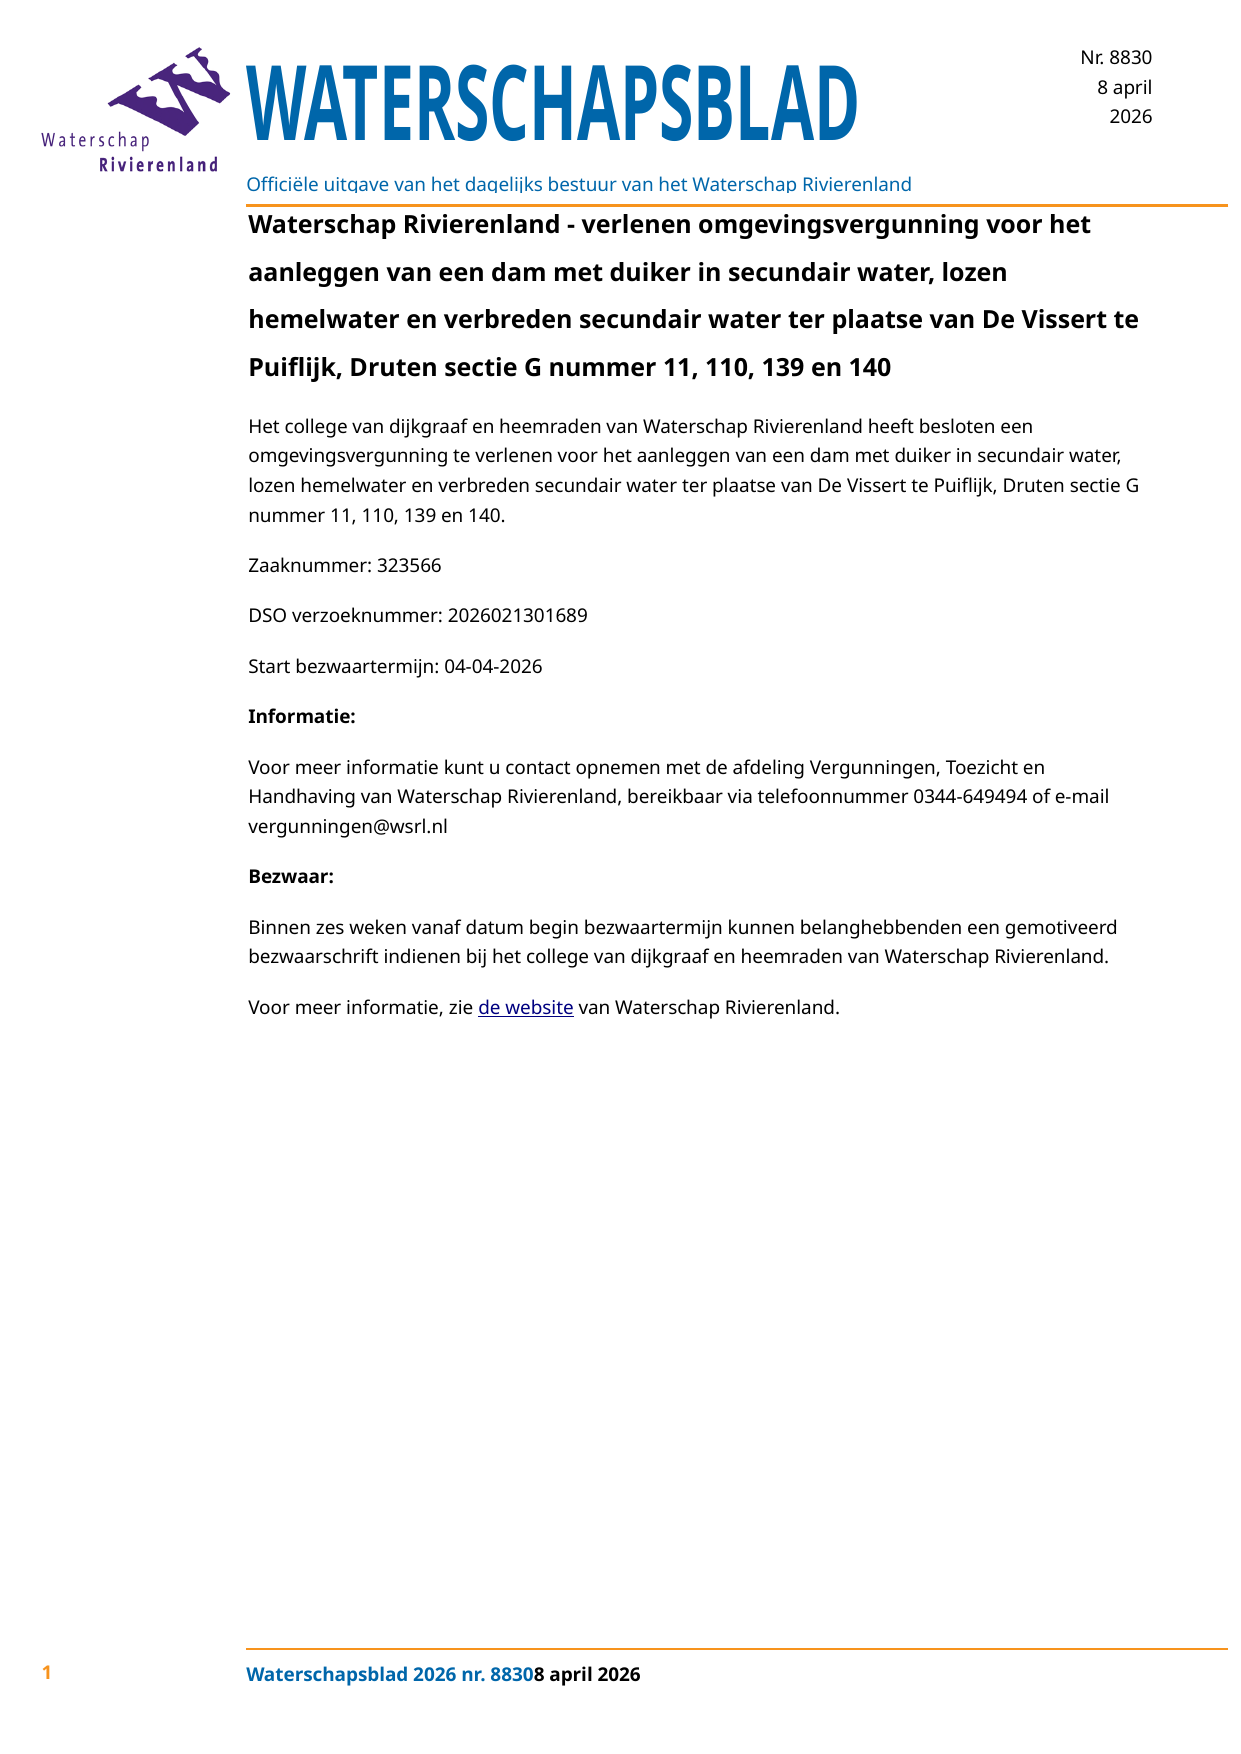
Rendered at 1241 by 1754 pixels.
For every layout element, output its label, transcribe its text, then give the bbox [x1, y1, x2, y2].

text Binnen zes weken vanaf datum begin bezwaartermijn kunnen belanghebbenden een gemotiveerd bezwaarschrift indienen bij het college van dijkgraaf en heemraden van Waterschap Rivierenland. [248, 914, 1152, 969]
picture [41, 47, 231, 172]
text Voor meer informatie kunt u contact opnemen met de afdeling Vergunningen, Toezicht en Handhaving van Waterschap Rivierenland, bereikbaar via telefoonnummer 0344-649494 of e-mail vergunningen@wsrl.nl [248, 754, 1152, 839]
text Start bezwaartermijn: 04-04-2026 [248, 653, 1152, 679]
text Het college van dijkgraaf en heemraden van Waterschap Rivierenland heeft besloten een omgevingsvergunning te verlenen voor het aanleggen van een dam met duiker in secundair water, lozen hemelwater en verbreden secundair water ter plaatse van De Vissert te Puiflijk, Druten sectie G nummer 11, 110, 139 en 140. [248, 413, 1152, 528]
text Zaaknummer: 323566 [248, 552, 1152, 578]
text Bezwaar: [248, 863, 1152, 889]
text Waterschap Rivierenland - verlenen omgevingsvergunning voor het aanleggen van een dam met duiker in secundair water, lozen hemelwater en verbreden secundair water ter plaatse van De Vissert te Puiflijk, Druten sectie G nummer 11, 110, 139 en 140 [248, 207, 1152, 384]
text Informatie: [248, 703, 1152, 729]
text DSO verzoeknummer: 2026021301689 [248, 603, 1152, 628]
text Voor meer informatie, zie de website van Waterschap Rivierenland. [248, 994, 1152, 1020]
